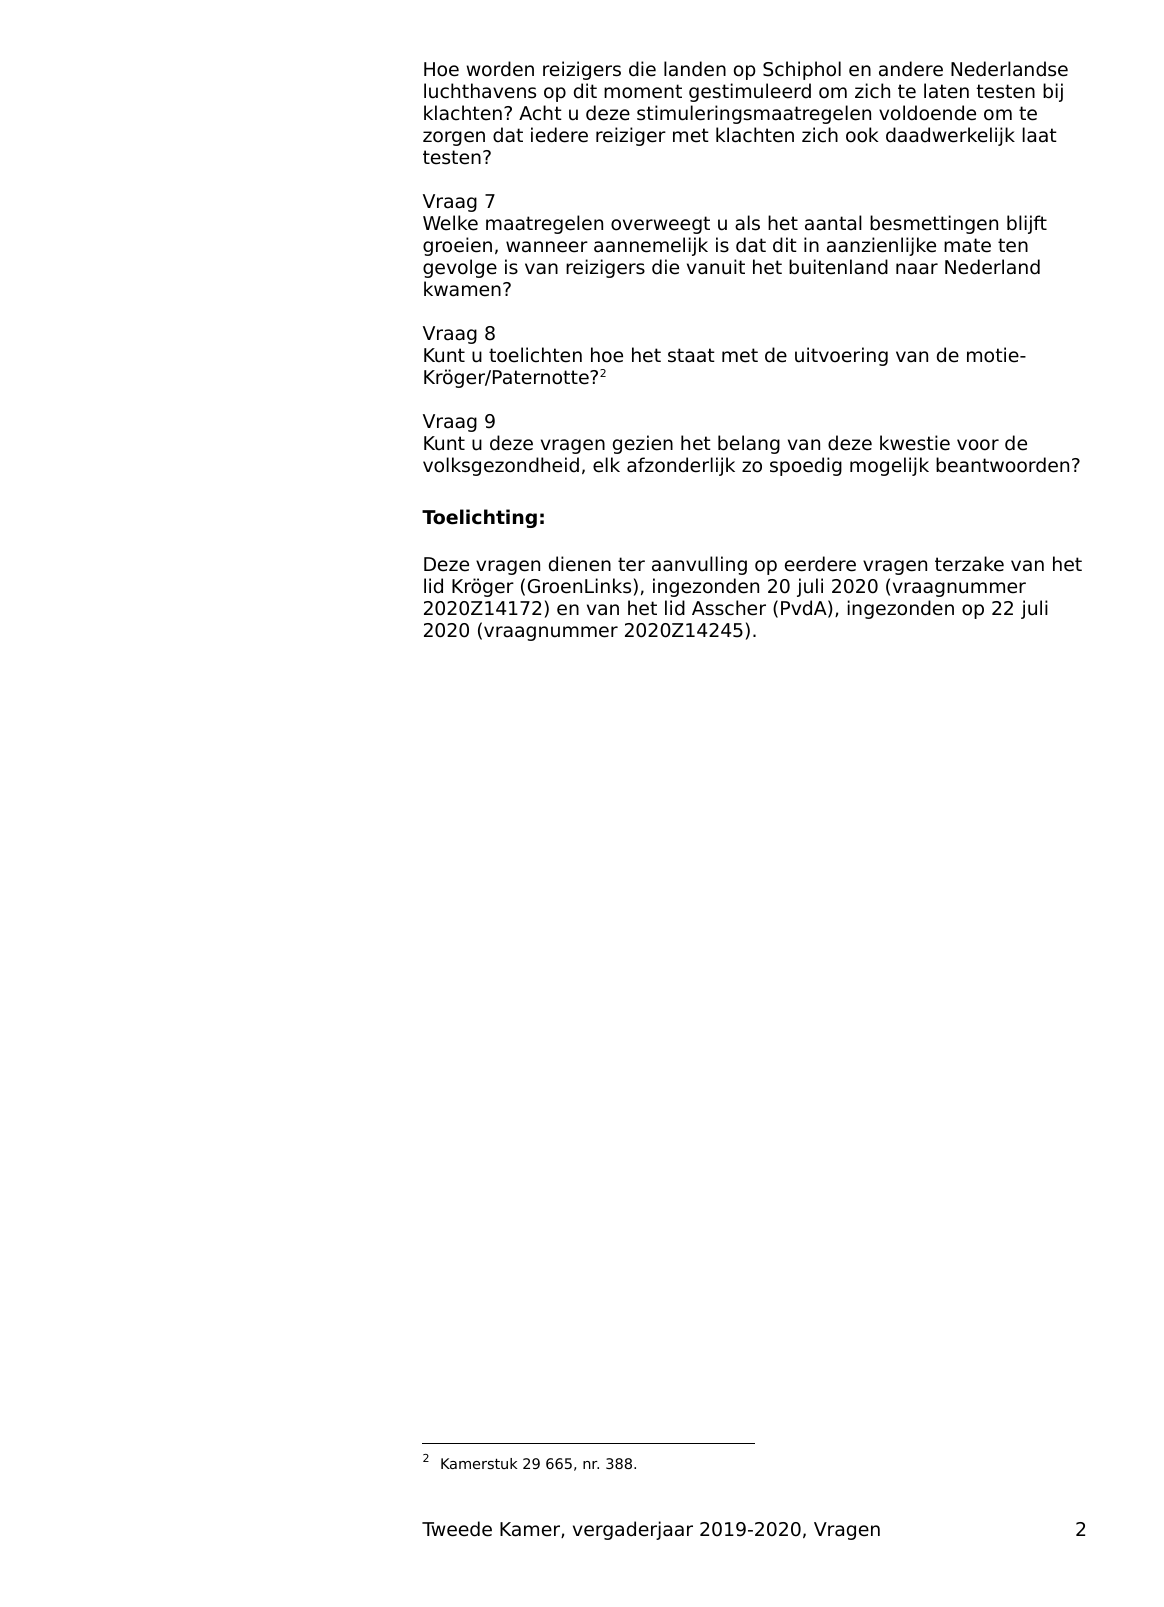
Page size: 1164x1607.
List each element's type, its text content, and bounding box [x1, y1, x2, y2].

text Vraag 8 [422, 323, 1087, 345]
text Vraag 9 [422, 411, 1087, 433]
subtitle Toelichting: [422, 507, 1087, 529]
text Welke maatregelen overweegt u als het aantal besmettingen blijft groeien, wanneer aannemelijk is dat dit in aanzienlijke mate ten gevolge is van reizigers die vanuit het buitenland naar Nederland kwamen? [422, 213, 1087, 301]
text Deze vragen dienen ter aanvulling op eerdere vragen terzake van het lid Kröger (GroenLinks), ingezonden 20 juli 2020 (vraagnummer 2020Z14172) en van het lid Asscher (PvdA), ingezonden op 22 juli 2020 (vraagnummer 2020Z14245). [422, 554, 1087, 642]
text Vraag 7 [422, 191, 1087, 213]
text Kunt u toelichten hoe het staat met de uitvoering van de motie-Kröger/Paternotte? [422, 345, 1087, 389]
text Hoe worden reizigers die landen op Schiphol en andere Nederlandse luchthavens op dit moment gestimuleerd om zich te laten testen bij klachten? Acht u deze stimuleringsmaatregelen voldoende om te zorgen dat iedere reiziger met klachten zich ook daadwerkelijk laat testen? [422, 59, 1087, 169]
text Kamerstuk 29 665, nr. 388. [422, 1452, 1087, 1474]
text Kunt u deze vragen gezien het belang van deze kwestie voor de volksgezondheid, elk afzonderlijk zo spoedig mogelijk beantwoorden? [422, 433, 1087, 477]
